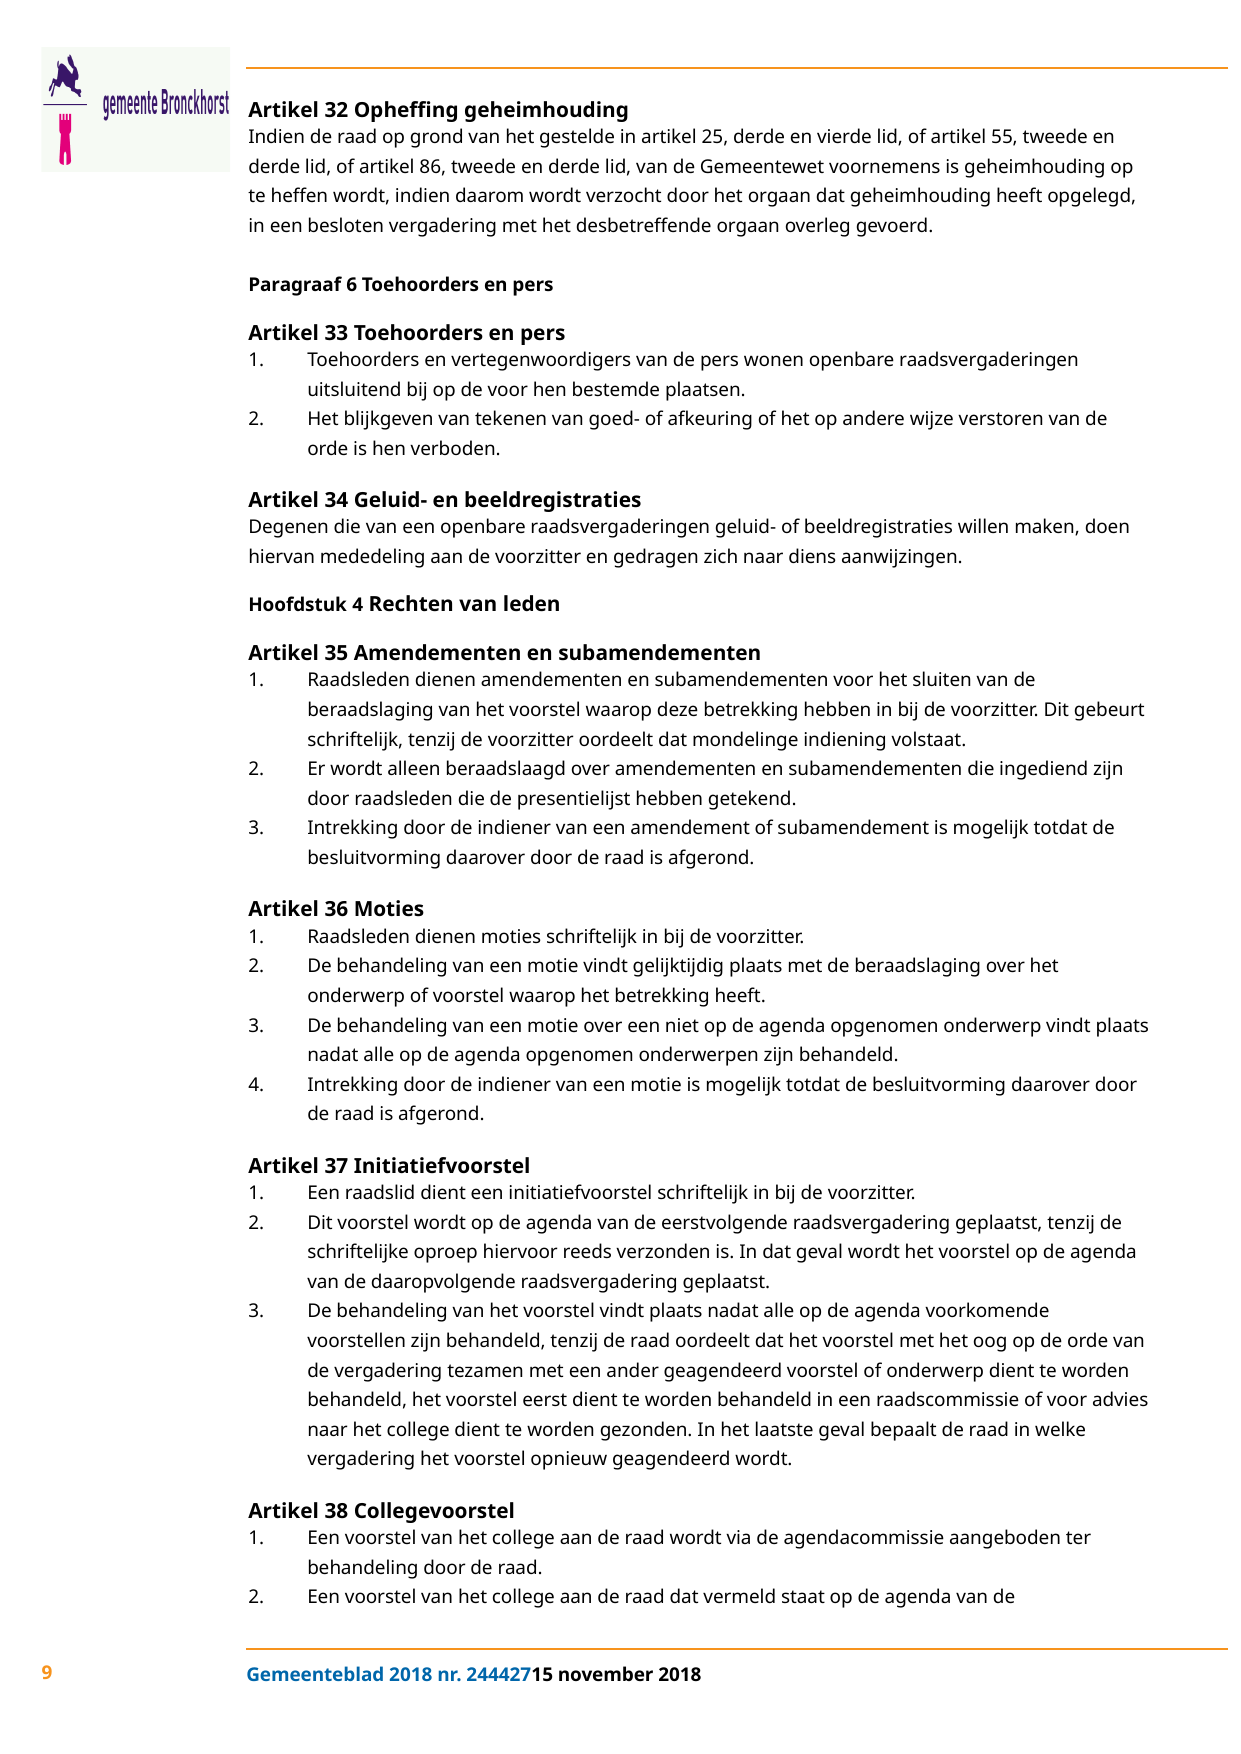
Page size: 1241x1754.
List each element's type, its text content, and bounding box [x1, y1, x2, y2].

list Dit voorstel wordt op de agenda van de eerstvolgende raadsvergadering geplaatst, tenzij de schriftelijke oproep hiervoor reeds verzonden is. In dat geval wordt het voorstel op de agenda van de daaropvolgende raadsvergadering geplaatst. [248, 1209, 1152, 1294]
list De behandeling van een motie vindt gelijktijdig plaats met de beraadslaging over het onderwerp of voorstel waarop het betrekking heeft. [248, 953, 1152, 1008]
text Artikel 32 Opheffing geheimhouding [248, 95, 1152, 123]
list Intrekking door de indiener van een motie is mogelijk totdat de besluitvorming daarover door de raad is afgerond. [248, 1071, 1152, 1126]
text Artikel 35 Amendementen en subamendementen [248, 638, 1152, 667]
text Artikel 37 Initiatiefvoorstel [248, 1151, 1152, 1179]
text Indien de raad op grond van het gestelde in artikel 25, derde en vierde lid, of artikel 55, tweede en derde lid, of artikel 86, tweede en derde lid, van de Gemeentewet voornemens is geheimhouding op te heffen wordt, indien daarom wordt verzocht door het orgaan dat geheimhouding heeft opgelegd, in een besloten vergadering met het desbetreffende orgaan overleg gevoerd. [248, 123, 1152, 238]
list De behandeling van een motie over een niet op de agenda opgenomen onderwerp vindt plaats nadat alle op de agenda opgenomen onderwerpen zijn behandeld. [248, 1012, 1152, 1067]
list Intrekking door de indiener van een amendement of subamendement is mogelijk totdat de besluitvorming daarover door de raad is afgerond. [248, 814, 1152, 870]
text Artikel 34 Geluid- en beeldregistraties [248, 485, 1152, 514]
text Hoofdstuk 4 Rechten van leden [248, 589, 1152, 617]
picture [41, 47, 231, 172]
list Toehoorders en vertegenwoordigers van de pers wonen openbare raadsvergaderingen uitsluitend bij op de voor hen bestemde plaatsen. [248, 346, 1152, 401]
text Paragraaf 6 Toehoorders en pers [248, 271, 1152, 297]
text Artikel 38 Collegevoorstel [248, 1496, 1152, 1524]
list Een raadslid dient een initiatiefvoorstel schriftelijk in bij de voorzitter. [248, 1179, 1152, 1205]
list Raadsleden dienen amendementen en subamendementen voor het sluiten van de beraadslaging van het voorstel waarop deze betrekking hebben in bij de voorzitter. Dit gebeurt schriftelijk, tenzij de voorzitter oordeelt dat mondelinge indiening volstaat. [248, 667, 1152, 752]
text Artikel 33 Toehoorders en pers [248, 318, 1152, 346]
text Degenen die van een openbare raadsvergaderingen geluid- of beeldregistraties willen maken, doen hiervan mededeling aan de voorzitter en gedragen zich naar diens aanwijzingen. [248, 514, 1152, 569]
text Artikel 36 Moties [248, 894, 1152, 923]
list De behandeling van het voorstel vindt plaats nadat alle op de agenda voorkomende voorstellen zijn behandeld, tenzij de raad oordeelt dat het voorstel met het oog op de orde van de vergadering tezamen met een ander geagendeerd voorstel of onderwerp dient te worden behandeld, het voorstel eerst dient te worden behandeld in een raadscommissie of voor advies naar het college dient te worden gezonden. In het laatste geval bepaalt de raad in welke vergadering het voorstel opnieuw geagendeerd wordt. [248, 1298, 1152, 1471]
list Een voorstel van het college aan de raad dat vermeld staat op de agenda van de [248, 1584, 1152, 1609]
list Raadsleden dienen moties schriftelijk in bij de voorzitter. [248, 923, 1152, 949]
list Er wordt alleen beraadslaagd over amendementen en subamendementen die ingediend zijn door raadsleden die de presentielijst hebben getekend. [248, 755, 1152, 811]
list Het blijkgeven van tekenen van goed- of afkeuring of het op andere wijze verstoren van de orde is hen verboden. [248, 405, 1152, 461]
list Een voorstel van het college aan de raad wordt via de agendacommissie aangeboden ter behandeling door de raad. [248, 1524, 1152, 1580]
